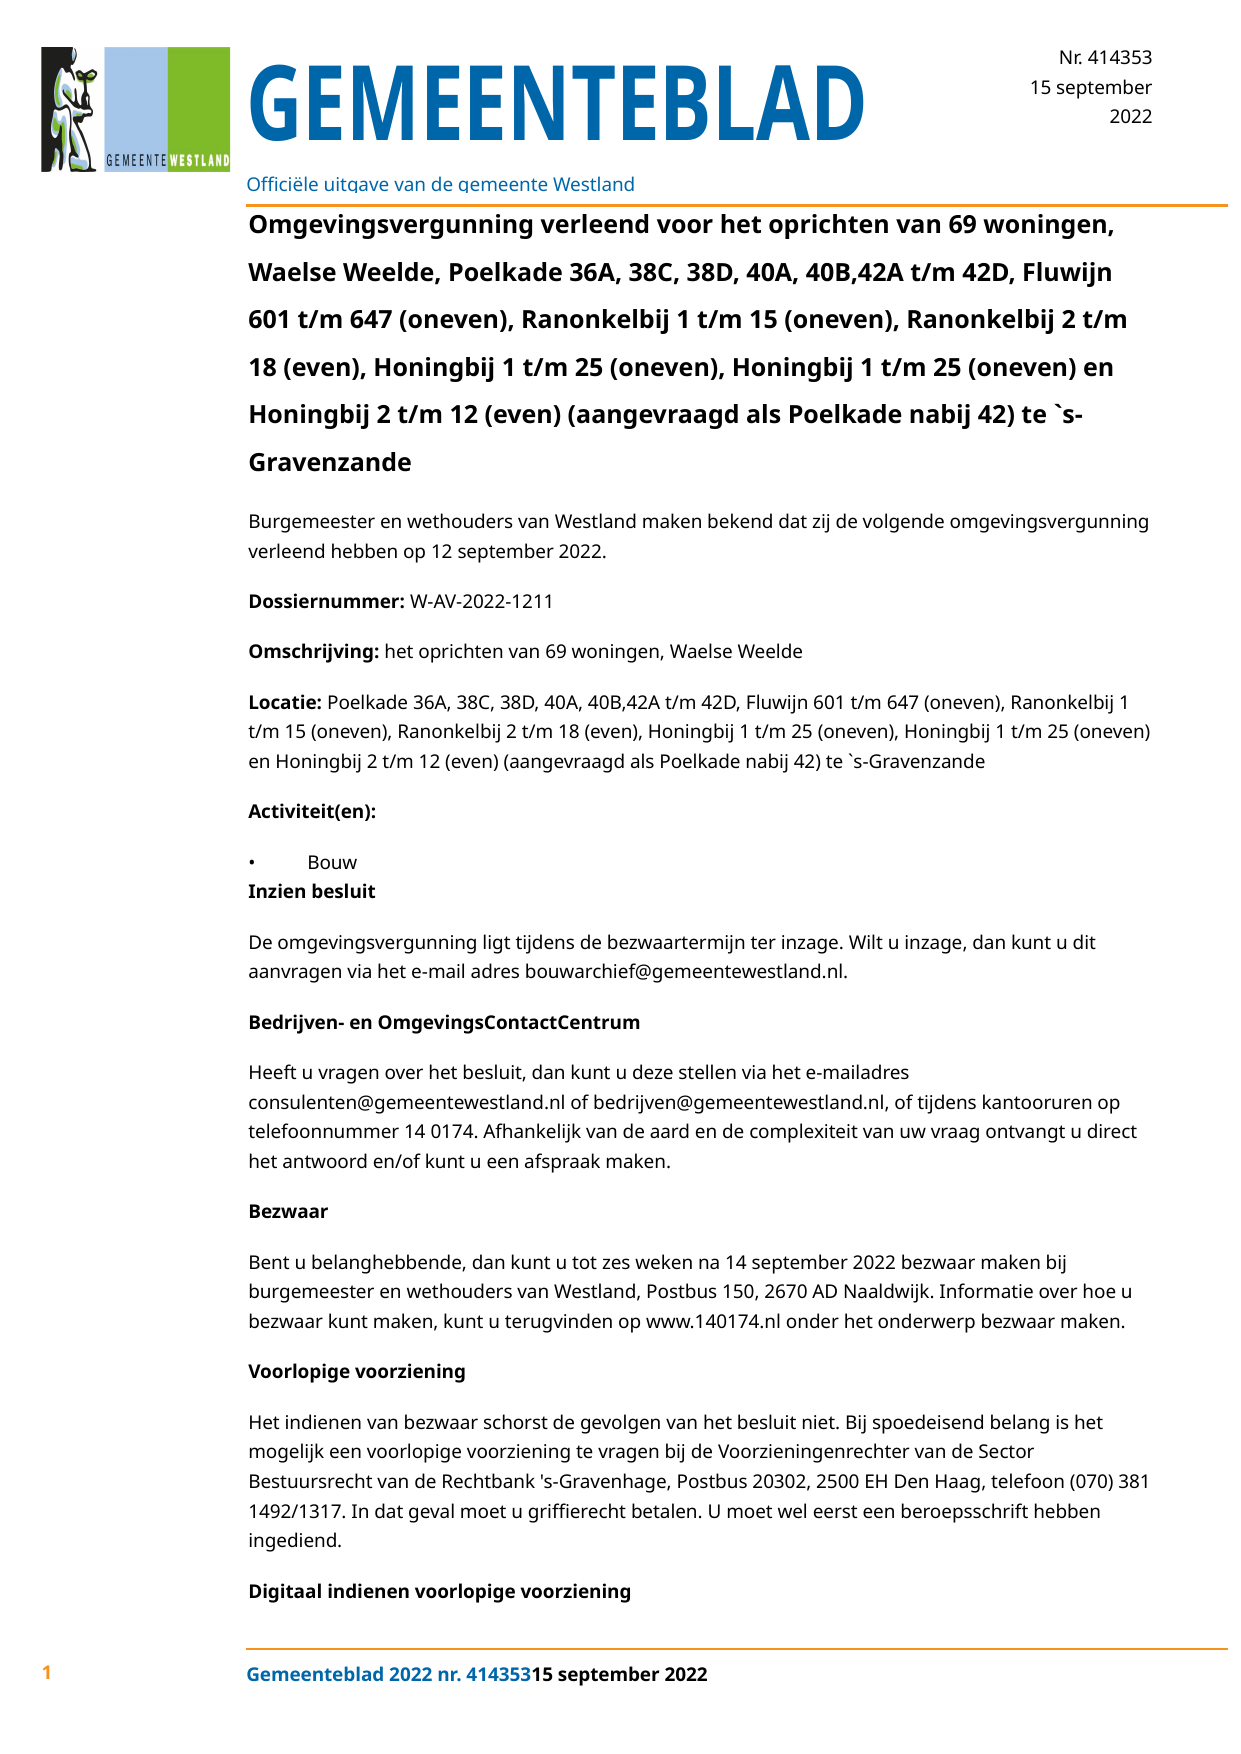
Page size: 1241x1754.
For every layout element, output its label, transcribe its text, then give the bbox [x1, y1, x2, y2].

list Bouw [248, 849, 1152, 875]
text De omgevingsvergunning ligt tijdens de bezwaartermijn ter inzage. Wilt u inzage, dan kunt u dit aanvragen via het e-mail adres bouwarchief@gemeentewestland.nl. [248, 929, 1152, 984]
text Heeft u vragen over het besluit, dan kunt u deze stellen via het e-mailadres consulenten@gemeentewestland.nl of bedrijven@gemeentewestland.nl, of tijdens kantooruren op telefoonnummer 14 0174. Afhankelijk van de aard en de complexiteit van uw vraag ontvangt u direct het antwoord en/of kunt u een afspraak maken. [248, 1059, 1152, 1174]
text Bent u belanghebbende, dan kunt u tot zes weken na 14 september 2022 bezwaar maken bij burgemeester en wethouders van Westland, Postbus 150, 2670 AD Naaldwijk. Informatie over hoe u bezwaar kunt maken, kunt u terugvinden op www.140174.nl onder het onderwerp bezwaar maken. [248, 1249, 1152, 1334]
text Digitaal indienen voorlopige voorziening [248, 1578, 1152, 1604]
text Dossiernummer: W-AV-2022-1211 [248, 588, 1152, 614]
text Omgevingsvergunning verleend voor het oprichten van 69 woningen, Waelse Weelde, Poelkade 36A, 38C, 38D, 40A, 40B,42A t/m 42D, Fluwijn 601 t/m 647 (oneven), Ranonkelbij 1 t/m 15 (oneven), Ranonkelbij 2 t/m 18 (even), Honingbij 1 t/m 25 (oneven), Honingbij 1 t/m 25 (oneven) en Honingbij 2 t/m 12 (even) (aangevraagd als Poelkade nabij 42) te `s-Gravenzande [248, 207, 1152, 479]
text Bedrijven- en OmgevingsContactCentrum [248, 1009, 1152, 1035]
text Activiteit(en): [248, 799, 1152, 824]
text Het indienen van bezwaar schorst de gevolgen van het besluit niet. Bij spoedeisend belang is het mogelijk een voorlopige voorziening te vragen bij de Voorzieningenrechter van de Sector Bestuursrecht van de Rechtbank 's-Gravenhage, Postbus 20302, 2500 EH Den Haag, telefoon (070) 381 1492/1317. In dat geval moet u griffierecht betalen. U moet wel eerst een beroepsschrift hebben ingediend. [248, 1409, 1152, 1553]
text Bezwaar [248, 1199, 1152, 1224]
picture [41, 47, 231, 172]
text Inzien besluit [248, 879, 1152, 904]
text Omschrijving: het oprichten van 69 woningen, Waelse Weelde [248, 639, 1152, 664]
text Locatie: Poelkade 36A, 38C, 38D, 40A, 40B,42A t/m 42D, Fluwijn 601 t/m 647 (oneven), Ranonkelbij 1 t/m 15 (oneven), Ranonkelbij 2 t/m 18 (even), Honingbij 1 t/m 25 (oneven), Honingbij 1 t/m 25 (oneven) en Honingbij 2 t/m 12 (even) (aangevraagd als Poelkade nabij 42) te `s-Gravenzande [248, 689, 1152, 774]
text Burgemeester en wethouders van Westland maken bekend dat zij de volgende omgevingsvergunning verleend hebben op 12 september 2022. [248, 508, 1152, 564]
text Voorlopige voorziening [248, 1359, 1152, 1384]
